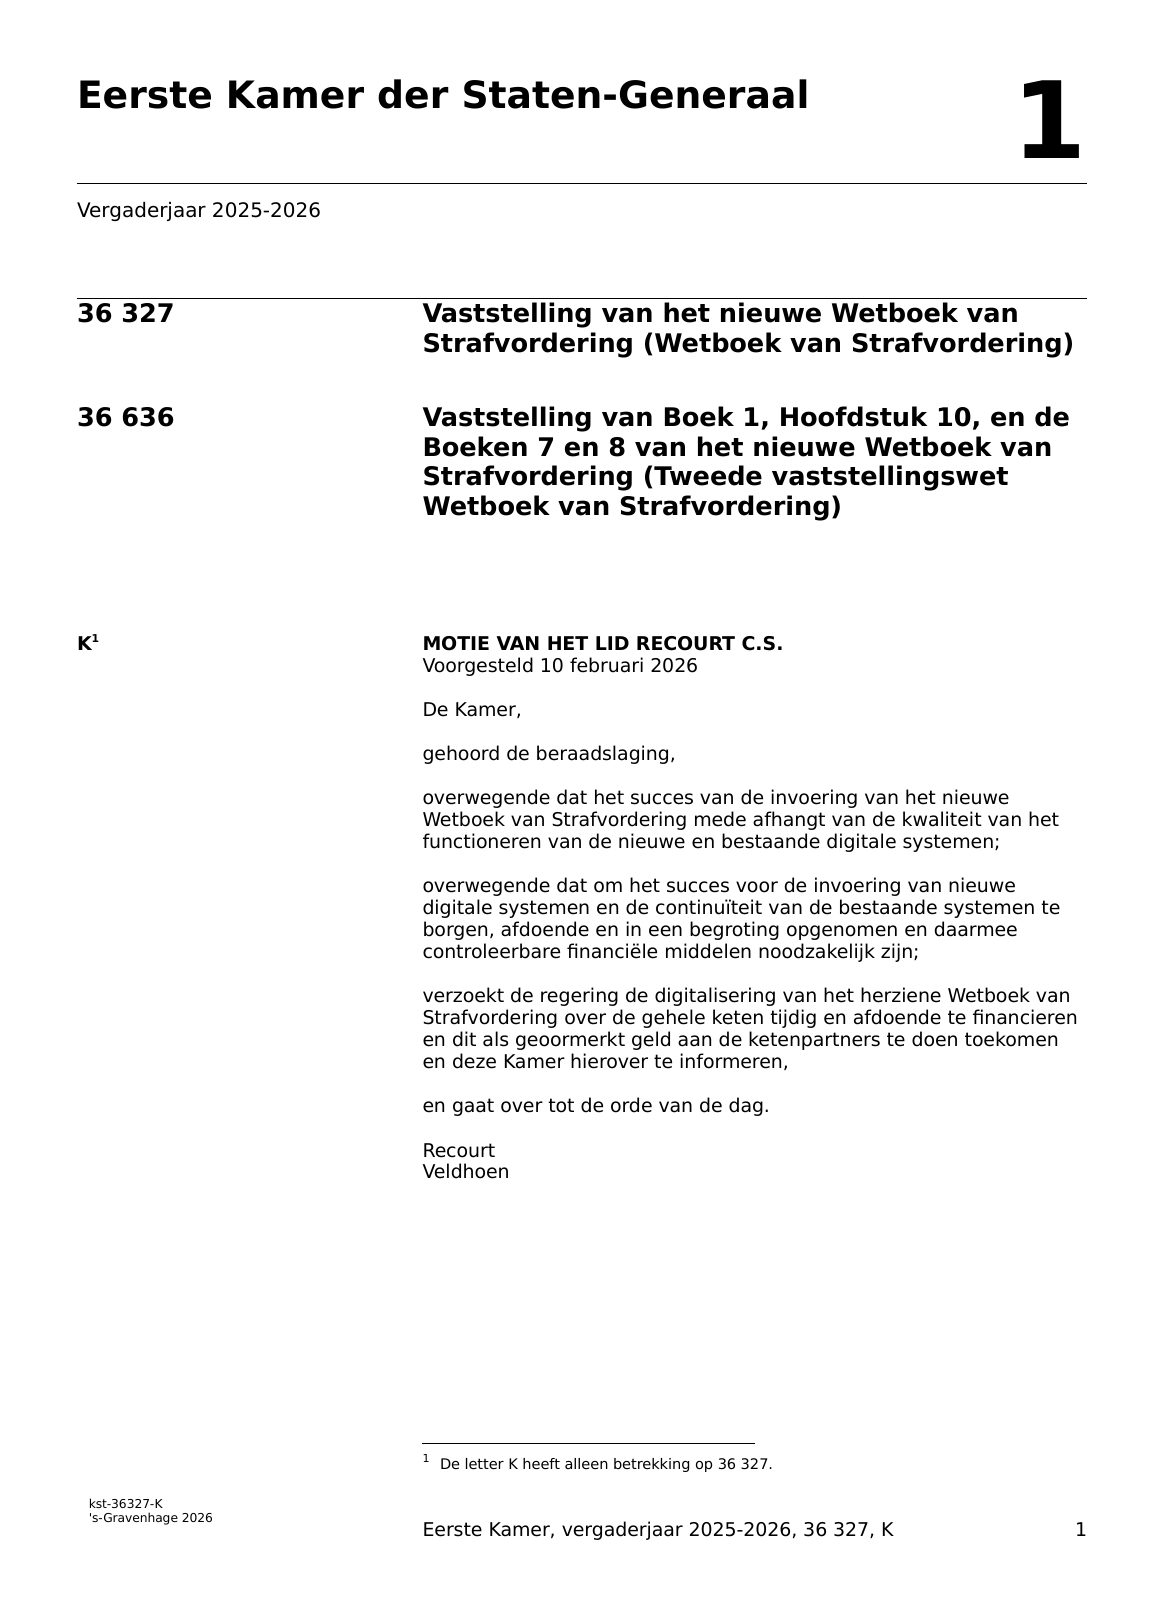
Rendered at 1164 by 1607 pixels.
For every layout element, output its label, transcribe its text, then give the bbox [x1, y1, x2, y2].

subtitle 36 636 Vaststelling van Boek 1, Hoofdstuk 10, en de Boeken 7 en 8 van het nieuwe Wetboek van Strafvordering (Tweede vaststellingswet Wetboek van Strafvordering) [77, 403, 1087, 521]
text Veldhoen [422, 1161, 1087, 1183]
text De Kamer, [422, 699, 1087, 721]
text De letter K heeft alleen betrekking op 36 327. [422, 1452, 1087, 1474]
text kst-36327-K [88, 1497, 323, 1511]
text overwegende dat om het succes voor de invoering van nieuwe digitale systemen en de continuïteit van de bestaande systemen te borgen, afdoende en in een begroting opgenomen en daarmee controleerbare financiële middelen noodzakelijk zijn; [422, 875, 1087, 963]
text Voorgesteld 10 februari 2026 [422, 654, 1087, 676]
text overwegende dat het succes van de invoering van het nieuwe Wetboek van Strafvordering mede afhangt van de kwaliteit van het functioneren van de nieuwe en bestaande digitale systemen; [422, 787, 1087, 853]
table_header Eerste Kamer der Staten-Generaal [77, 59, 886, 183]
table_header 1 [886, 59, 1087, 183]
text en gaat over tot de orde van de dag. [422, 1095, 1087, 1117]
subtitle 36 327 Vaststelling van het nieuwe Wetboek van Strafvordering (Wetboek van Strafvordering) [77, 299, 1087, 358]
text 's-Gravenhage 2026 [88, 1511, 323, 1525]
text verzoekt de regering de digitalisering van het herziene Wetboek van Strafvordering over de gehele keten tijdig en afdoende te financieren en dit als geoormerkt geld aan de ketenpartners te doen toekomen en deze Kamer hierover te informeren, [422, 985, 1087, 1073]
subtitle K MOTIE VAN HET LID RECOURT C.S. [77, 632, 1087, 654]
table_cell Vergaderjaar 2025-2026 [77, 184, 1087, 298]
text gehoord de beraadslaging, [422, 743, 1087, 765]
text Recourt [422, 1139, 1087, 1161]
